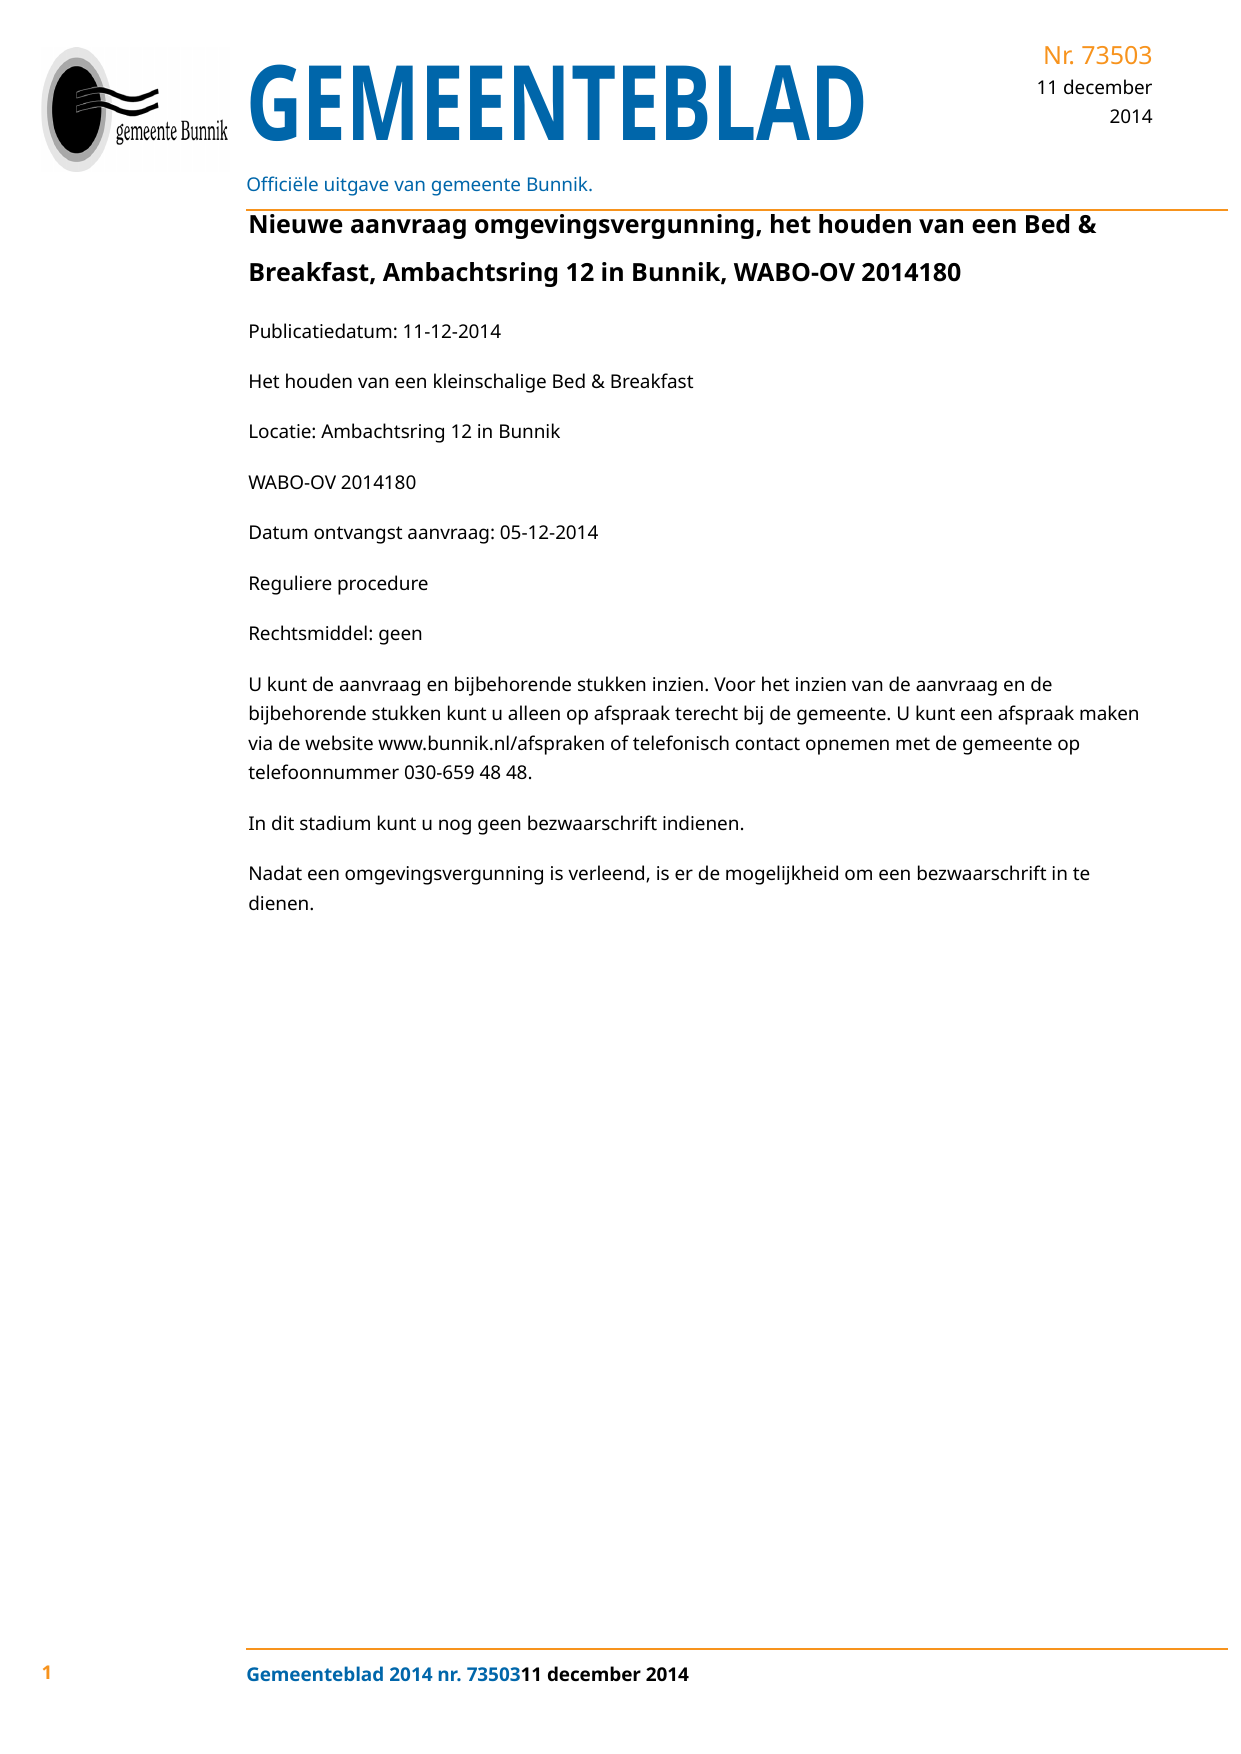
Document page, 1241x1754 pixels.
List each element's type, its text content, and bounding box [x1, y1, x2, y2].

text Het houden van een kleinschalige Bed & Breakfast [248, 368, 1152, 394]
text Nadat een omgevingsvergunning is verleend, is er de mogelijkheid om een bezwaarschrift in te dienen. [248, 860, 1152, 916]
text WABO-OV 2014180 [248, 469, 1152, 495]
text Rechtsmiddel: geen [248, 620, 1152, 646]
text Nieuwe aanvraag omgevingsvergunning, het houden van een Bed & Breakfast, Ambachtsring 12 in Bunnik, WABO-OV 2014180 [248, 211, 1152, 288]
text Reguliere procedure [248, 570, 1152, 596]
text Publicatiedatum: 11-12-2014 [248, 318, 1152, 344]
text Locatie: Ambachtsring 12 in Bunnik [248, 419, 1152, 444]
text In dit stadium kunt u nog geen bezwaarschrift indienen. [248, 810, 1152, 836]
text Datum ontvangst aanvraag: 05-12-2014 [248, 519, 1152, 545]
text U kunt de aanvraag en bijbehorende stukken inzien. Voor het inzien van de aanvraag en de bijbehorende stukken kunt u alleen op afspraak terecht bij de gemeente. U kunt een afspraak maken via de website www.bunnik.nl/afspraken of telefonisch contact opnemen met de gemeente op telefoonnummer 030-659 48 48. [248, 671, 1152, 785]
picture [41, 47, 231, 172]
